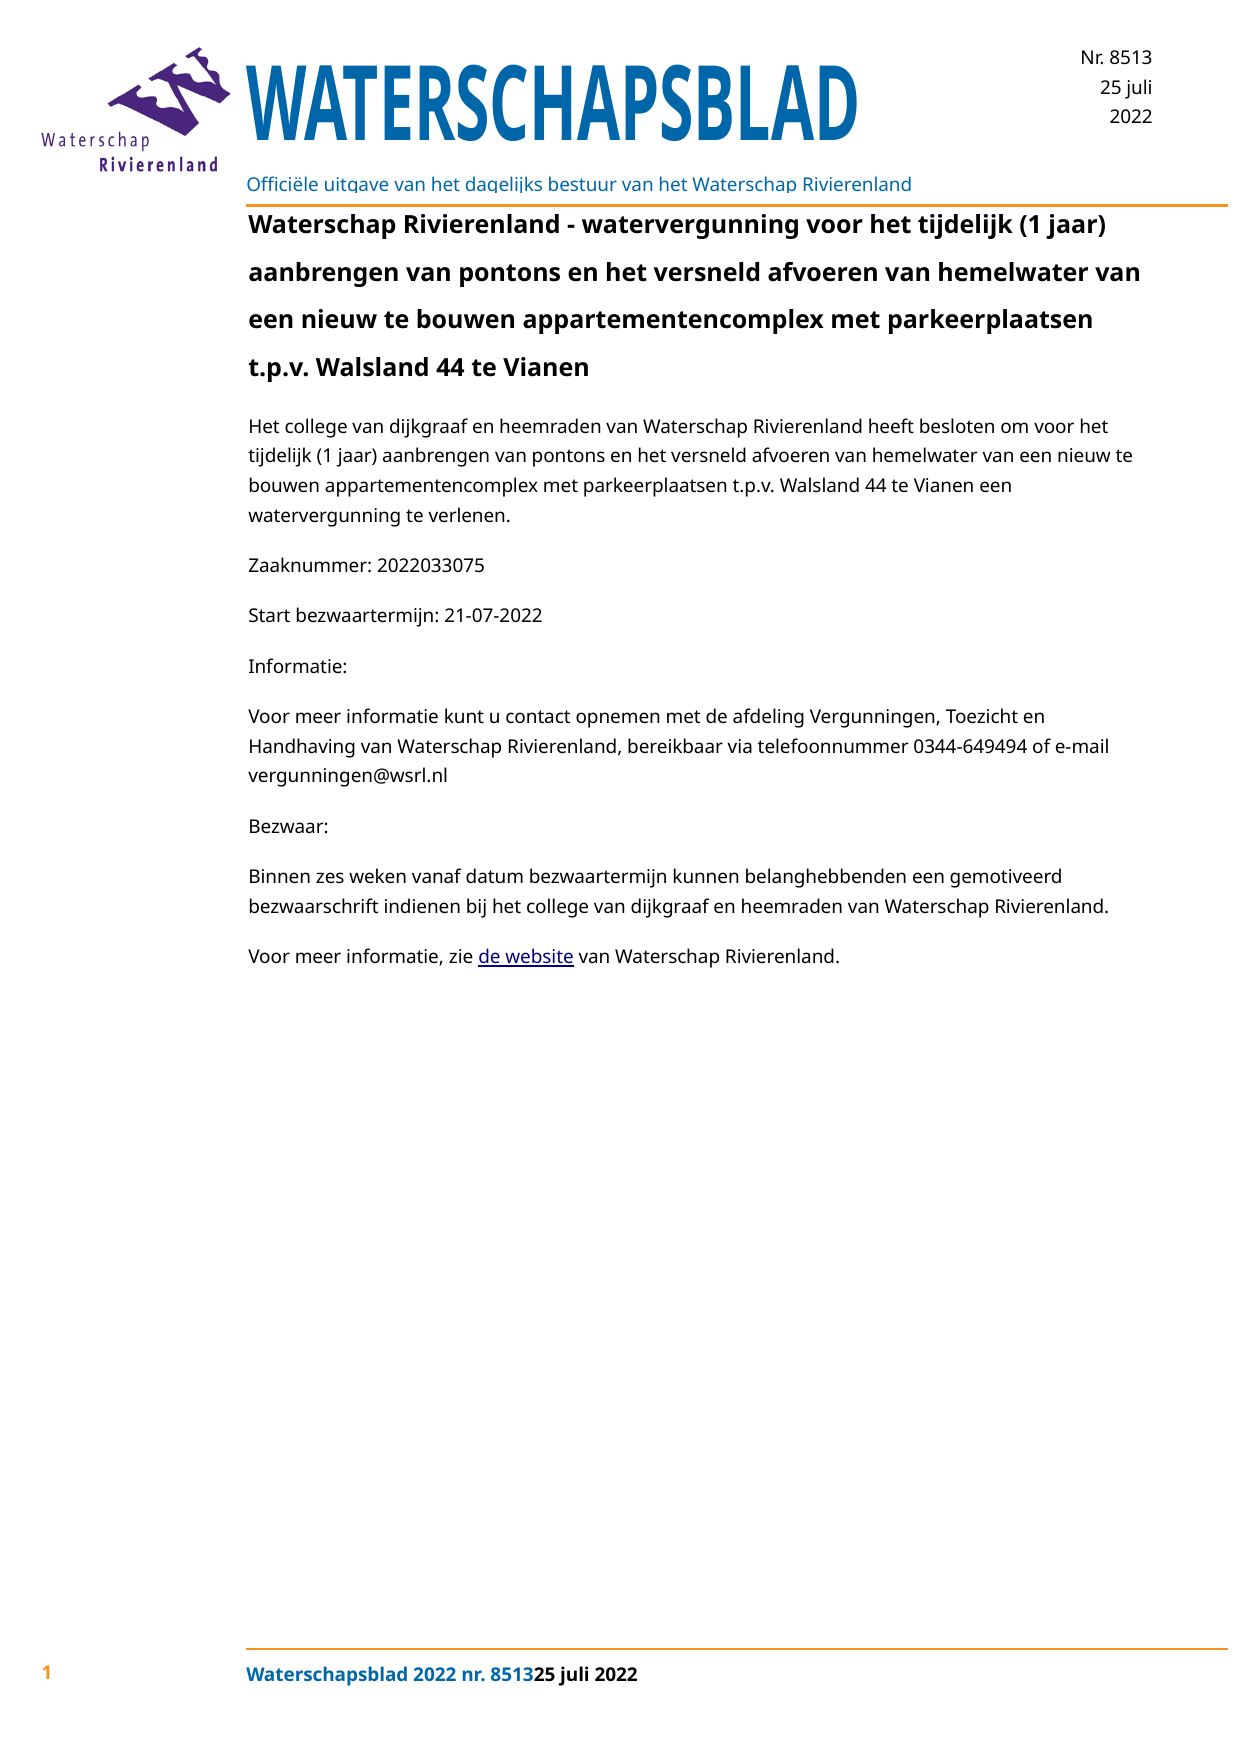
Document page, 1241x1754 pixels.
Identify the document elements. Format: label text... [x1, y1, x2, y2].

text Voor meer informatie, zie de website van Waterschap Rivierenland. [248, 943, 1152, 969]
picture [41, 47, 231, 172]
text Bezwaar: [248, 813, 1152, 839]
text Voor meer informatie kunt u contact opnemen met de afdeling Vergunningen, Toezicht en Handhaving van Waterschap Rivierenland, bereikbaar via telefoonnummer 0344-649494 of e-mail vergunningen@wsrl.nl [248, 703, 1152, 788]
text Waterschap Rivierenland - watervergunning voor het tijdelijk (1 jaar) aanbrengen van pontons en het versneld afvoeren van hemelwater van een nieuw te bouwen appartementencomplex met parkeerplaatsen t.p.v. Walsland 44 te Vianen [248, 207, 1152, 384]
text Binnen zes weken vanaf datum bezwaartermijn kunnen belanghebbenden een gemotiveerd bezwaarschrift indienen bij het college van dijkgraaf en heemraden van Waterschap Rivierenland. [248, 863, 1152, 919]
text Zaaknummer: 2022033075 [248, 552, 1152, 578]
text Het college van dijkgraaf en heemraden van Waterschap Rivierenland heeft besloten om voor het tijdelijk (1 jaar) aanbrengen van pontons en het versneld afvoeren van hemelwater van een nieuw te bouwen appartementencomplex met parkeerplaatsen t.p.v. Walsland 44 te Vianen een watervergunning te verlenen. [248, 413, 1152, 528]
text Start bezwaartermijn: 21-07-2022 [248, 603, 1152, 628]
text Informatie: [248, 653, 1152, 679]
